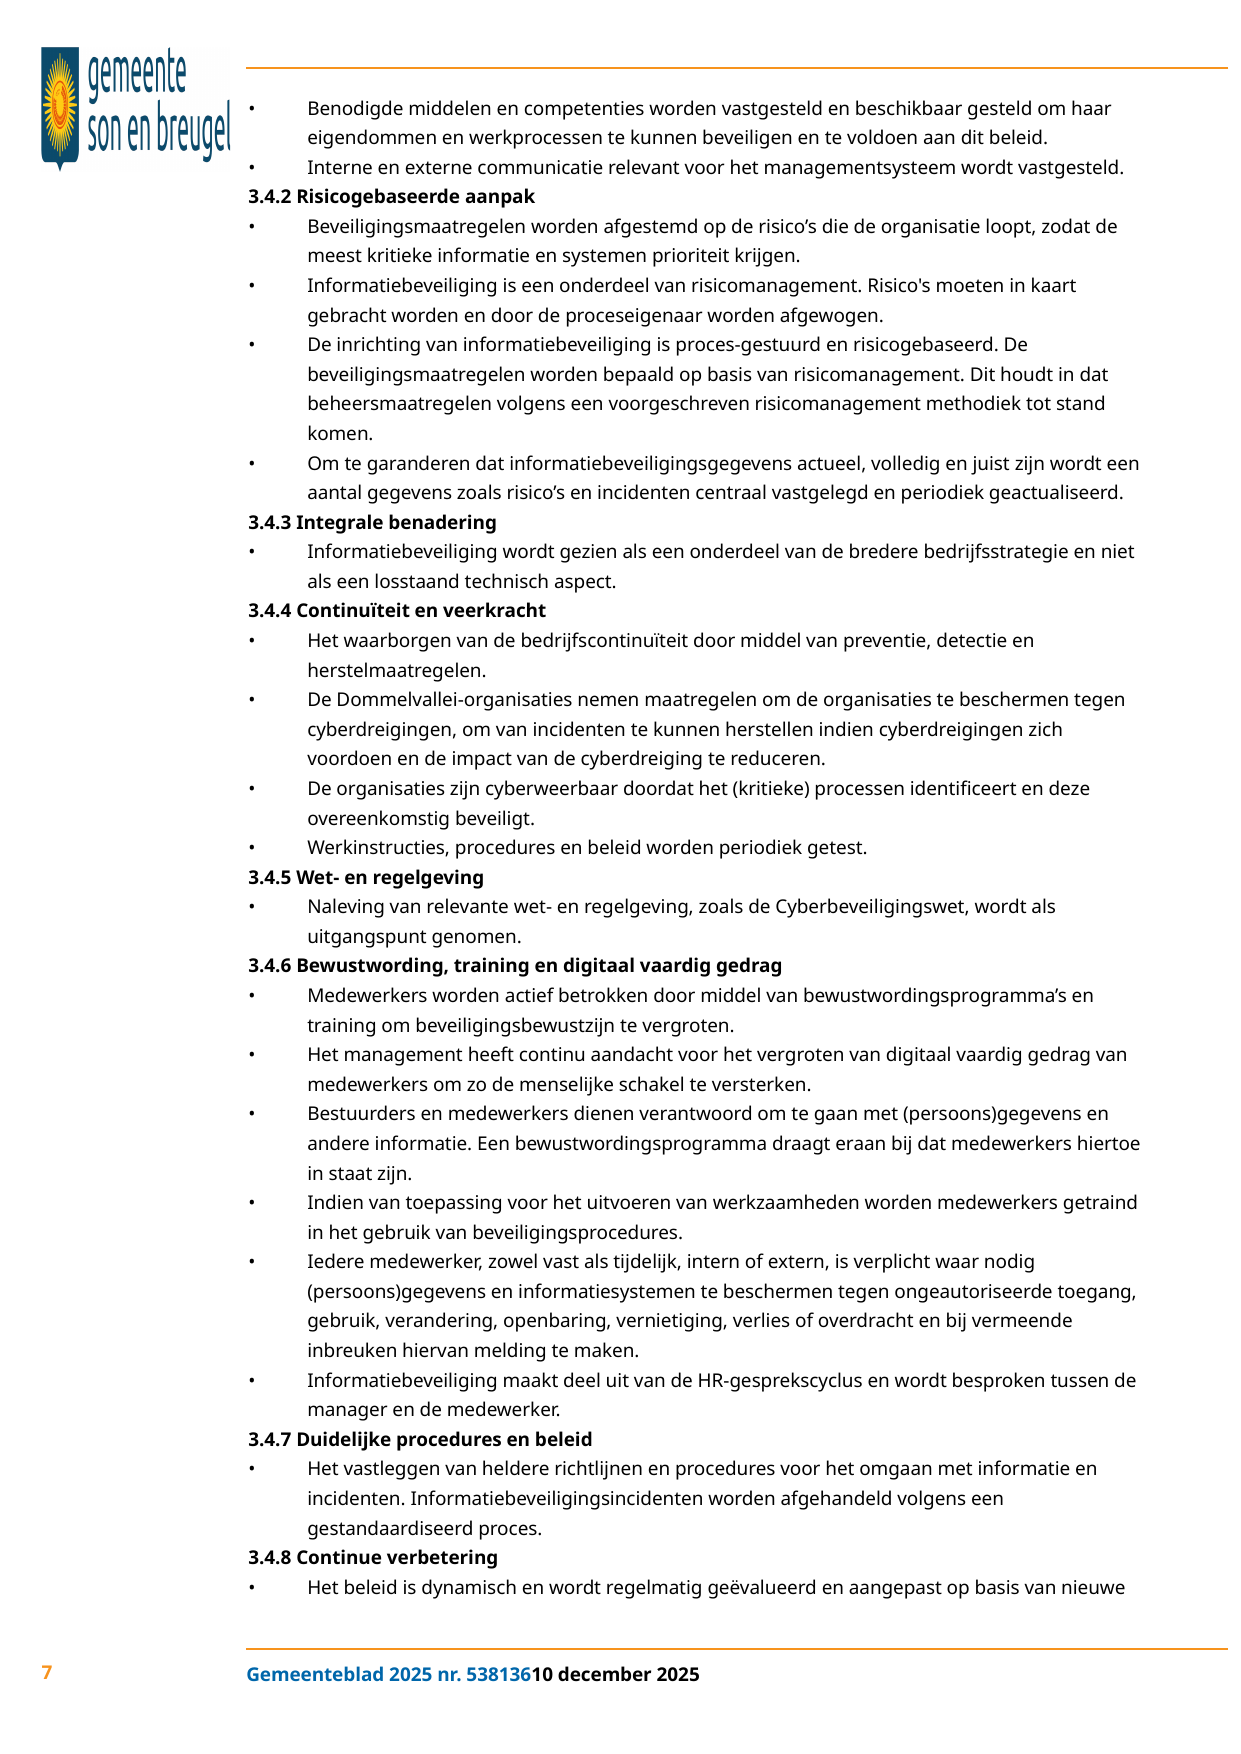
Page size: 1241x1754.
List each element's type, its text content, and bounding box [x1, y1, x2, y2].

list De inrichting van informatiebeveiliging is proces-gestuurd en risicogebaseerd. De beveiligingsmaatregelen worden bepaald op basis van risicomanagement. Dit houdt in dat beheersmaatregelen volgens een voorgeschreven risicomanagement methodiek tot stand komen. [248, 331, 1152, 446]
list Indien van toepassing voor het uitvoeren van werkzaamheden worden medewerkers getraind in het gebruik van beveiligingsprocedures. [248, 1189, 1152, 1245]
list Het waarborgen van de bedrijfscontinuïteit door middel van preventie, detectie en herstelmaatregelen. [248, 627, 1152, 683]
list Het management heeft continu aandacht voor het vergroten van digitaal vaardig gedrag van medewerkers om zo de menselijke schakel te versterken. [248, 1041, 1152, 1097]
text 3.4.3 Integrale benadering [248, 509, 1152, 535]
text 3.4.2 Risicogebaseerde aanpak [248, 183, 1152, 209]
list Beveiligingsmaatregelen worden afgestemd op de risico’s die de organisatie loopt, zodat de meest kritieke informatie en systemen prioriteit krijgen. [248, 213, 1152, 268]
text 3.4.5 Wet- en regelgeving [248, 864, 1152, 890]
list Werkinstructies, procedures en beleid worden periodiek getest. [248, 834, 1152, 860]
list Naleving van relevante wet- en regelgeving, zoals de Cyberbeveiligingswet, wordt als uitgangspunt genomen. [248, 893, 1152, 949]
list Interne en externe communicatie relevant voor het managementsysteem wordt vastgesteld. [248, 154, 1152, 180]
text 3.4.7 Duidelijke procedures en beleid [248, 1426, 1152, 1452]
list Informatiebeveiliging maakt deel uit van de HR-gesprekscyclus en wordt besproken tussen de manager en de medewerker. [248, 1367, 1152, 1422]
list Informatiebeveiliging is een onderdeel van risicomanagement. Risico's moeten in kaart gebracht worden en door de proceseigenaar worden afgewogen. [248, 272, 1152, 328]
list Medewerkers worden actief betrokken door middel van bewustwordingsprogramma’s en training om beveiligingsbewustzijn te vergroten. [248, 982, 1152, 1038]
list Iedere medewerker, zowel vast als tijdelijk, intern of extern, is verplicht waar nodig (persoons)gegevens en informatiesystemen te beschermen tegen ongeautoriseerde toegang, gebruik, verandering, openbaring, vernietiging, verlies of overdracht en bij vermeende inbreuken hiervan melding te maken. [248, 1248, 1152, 1363]
list Benodigde middelen en competenties worden vastgesteld en beschikbaar gesteld om haar eigendommen en werkprocessen te kunnen beveiligen en te voldoen aan dit beleid. [248, 95, 1152, 150]
picture [41, 47, 231, 172]
text 3.4.4 Continuïteit en veerkracht [248, 598, 1152, 623]
list De Dommelvallei-organisaties nemen maatregelen om de organisaties te beschermen tegen cyberdreigingen, om van incidenten te kunnen herstellen indien cyberdreigingen zich voordoen en de impact van de cyberdreiging te reduceren. [248, 686, 1152, 771]
list Informatiebeveiliging wordt gezien als een onderdeel van de bredere bedrijfsstrategie en niet als een losstaand technisch aspect. [248, 538, 1152, 594]
list Het vastleggen van heldere richtlijnen en procedures voor het omgaan met informatie en incidenten. Informatiebeveiligingsincidenten worden afgehandeld volgens een gestandaardiseerd proces. [248, 1456, 1152, 1541]
list Om te garanderen dat informatiebeveiligingsgegevens actueel, volledig en juist zijn wordt een aantal gegevens zoals risico’s en incidenten centraal vastgelegd en periodiek geactualiseerd. [248, 450, 1152, 505]
list Het beleid is dynamisch en wordt regelmatig geëvalueerd en aangepast op basis van nieuwe [248, 1574, 1152, 1600]
list De organisaties zijn cyberweerbaar doordat het (kritieke) processen identificeert en deze overeenkomstig beveiligt. [248, 775, 1152, 831]
text 3.4.6 Bewustwording, training en digitaal vaardig gedrag [248, 953, 1152, 978]
list Bestuurders en medewerkers dienen verantwoord om te gaan met (persoons)gegevens en andere informatie. Een bewustwordingsprogramma draagt eraan bij dat medewerkers hiertoe in staat zijn. [248, 1101, 1152, 1186]
text 3.4.8 Continue verbetering [248, 1544, 1152, 1570]
